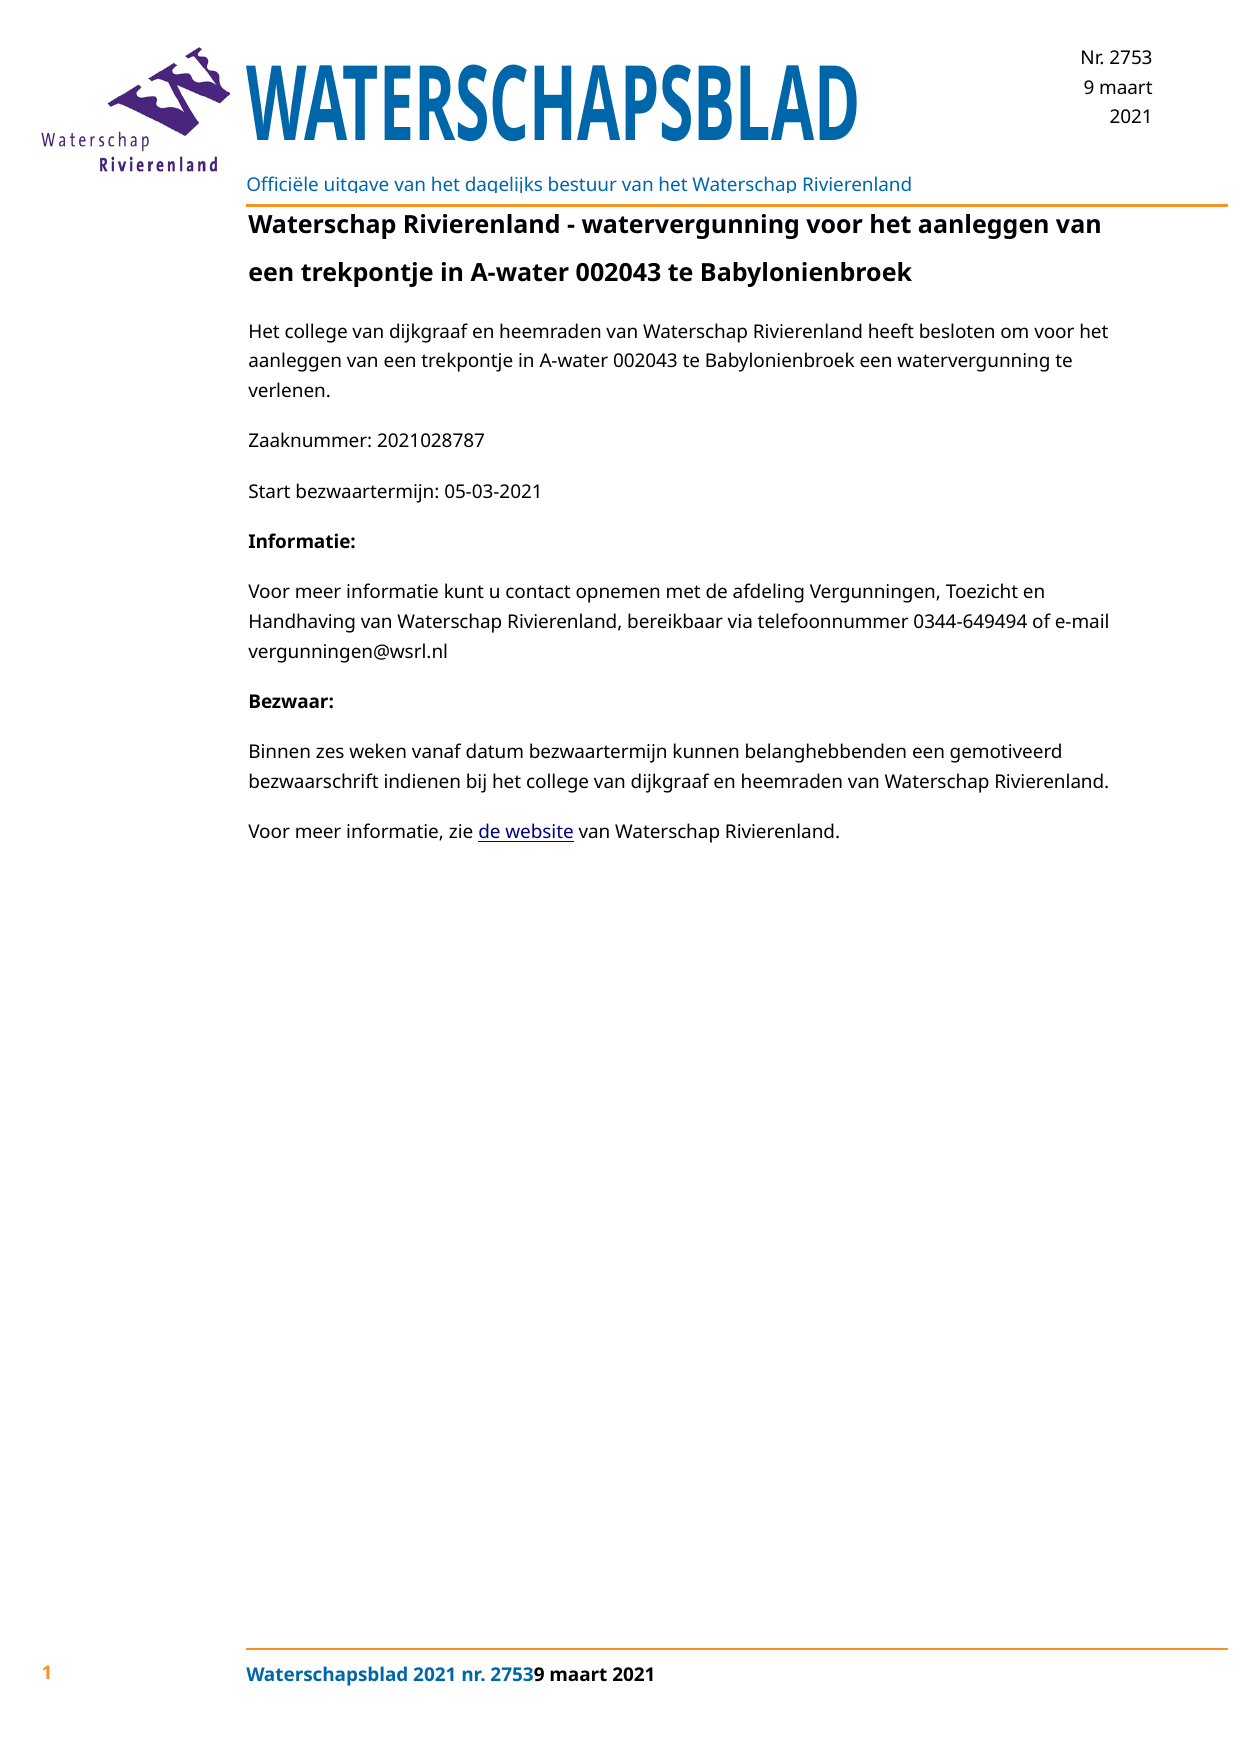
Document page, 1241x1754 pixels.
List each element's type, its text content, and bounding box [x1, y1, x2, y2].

text Het college van dijkgraaf en heemraden van Waterschap Rivierenland heeft besloten om voor het aanleggen van een trekpontje in A-water 002043 te Babylonienbroek een watervergunning te verlenen. [248, 318, 1152, 403]
text Start bezwaartermijn: 05-03-2021 [248, 478, 1152, 504]
text Zaaknummer: 2021028787 [248, 427, 1152, 453]
text Binnen zes weken vanaf datum bezwaartermijn kunnen belanghebbenden een gemotiveerd bezwaarschrift indienen bij het college van dijkgraaf en heemraden van Waterschap Rivierenland. [248, 739, 1152, 794]
text Waterschap Rivierenland - watervergunning voor het aanleggen van een trekpontje in A-water 002043 te Babylonienbroek [248, 207, 1152, 288]
text Voor meer informatie kunt u contact opnemen met de afdeling Vergunningen, Toezicht en Handhaving van Waterschap Rivierenland, bereikbaar via telefoonnummer 0344-649494 of e-mail vergunningen@wsrl.nl [248, 579, 1152, 664]
text Bezwaar: [248, 688, 1152, 714]
picture [41, 47, 231, 172]
text Informatie: [248, 528, 1152, 554]
text Voor meer informatie, zie de website van Waterschap Rivierenland. [248, 819, 1152, 844]
